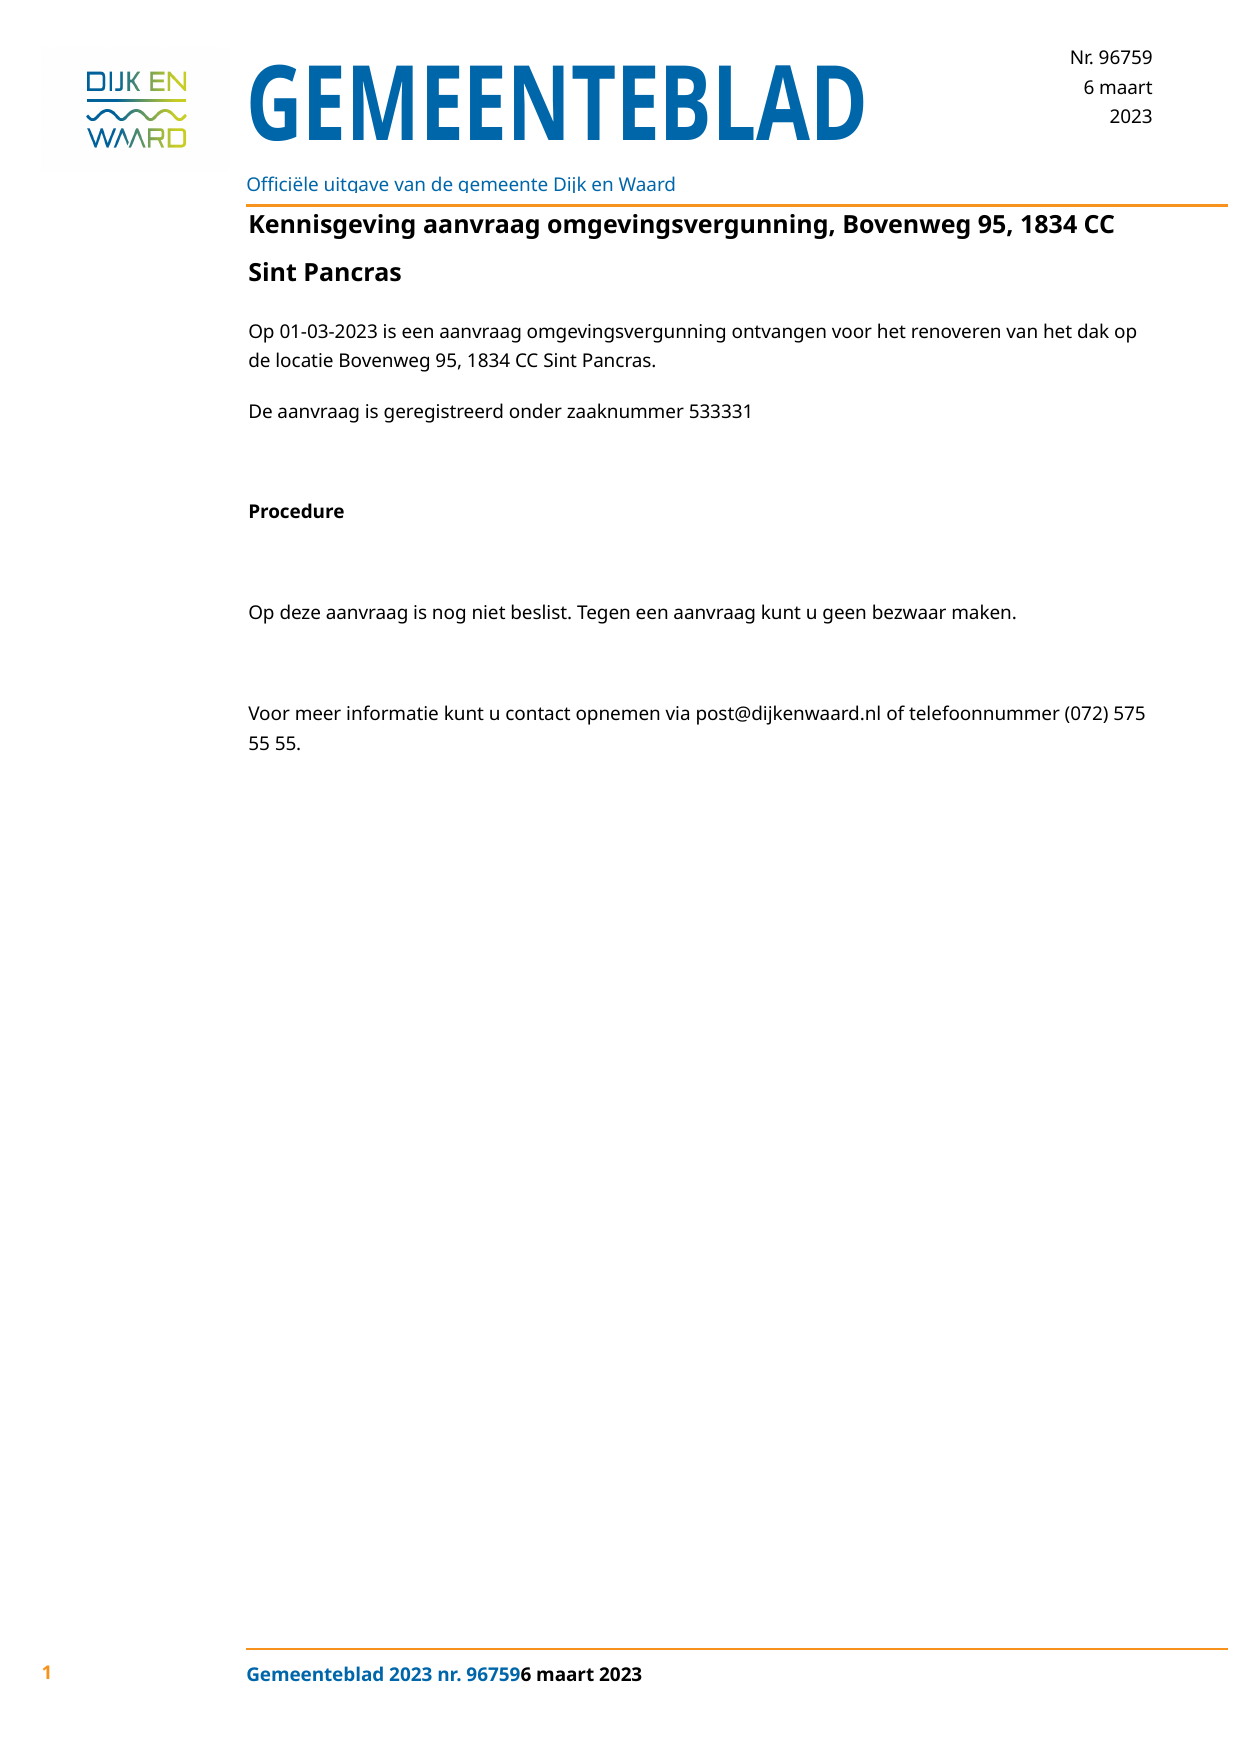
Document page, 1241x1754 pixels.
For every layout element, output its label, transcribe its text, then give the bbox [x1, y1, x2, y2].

text Kennisgeving aanvraag omgevingsvergunning, Bovenweg 95, 1834 CC Sint Pancras [248, 207, 1152, 288]
text Op deze aanvraag is nog niet beslist. Tegen een aanvraag kunt u geen bezwaar maken. [248, 599, 1152, 625]
picture [41, 47, 231, 172]
text Op 01-03-2023 is een aanvraag omgevingsvergunning ontvangen voor het renoveren van het dak op de locatie Bovenweg 95, 1834 CC Sint Pancras. [248, 318, 1152, 373]
text De aanvraag is geregistreerd onder zaaknummer 533331 [248, 398, 1152, 424]
text Voor meer informatie kunt u contact opnemen via post@dijkenwaard.nl of telefoonnummer (072) 575 55 55. [248, 700, 1152, 756]
text Procedure [248, 499, 1152, 524]
